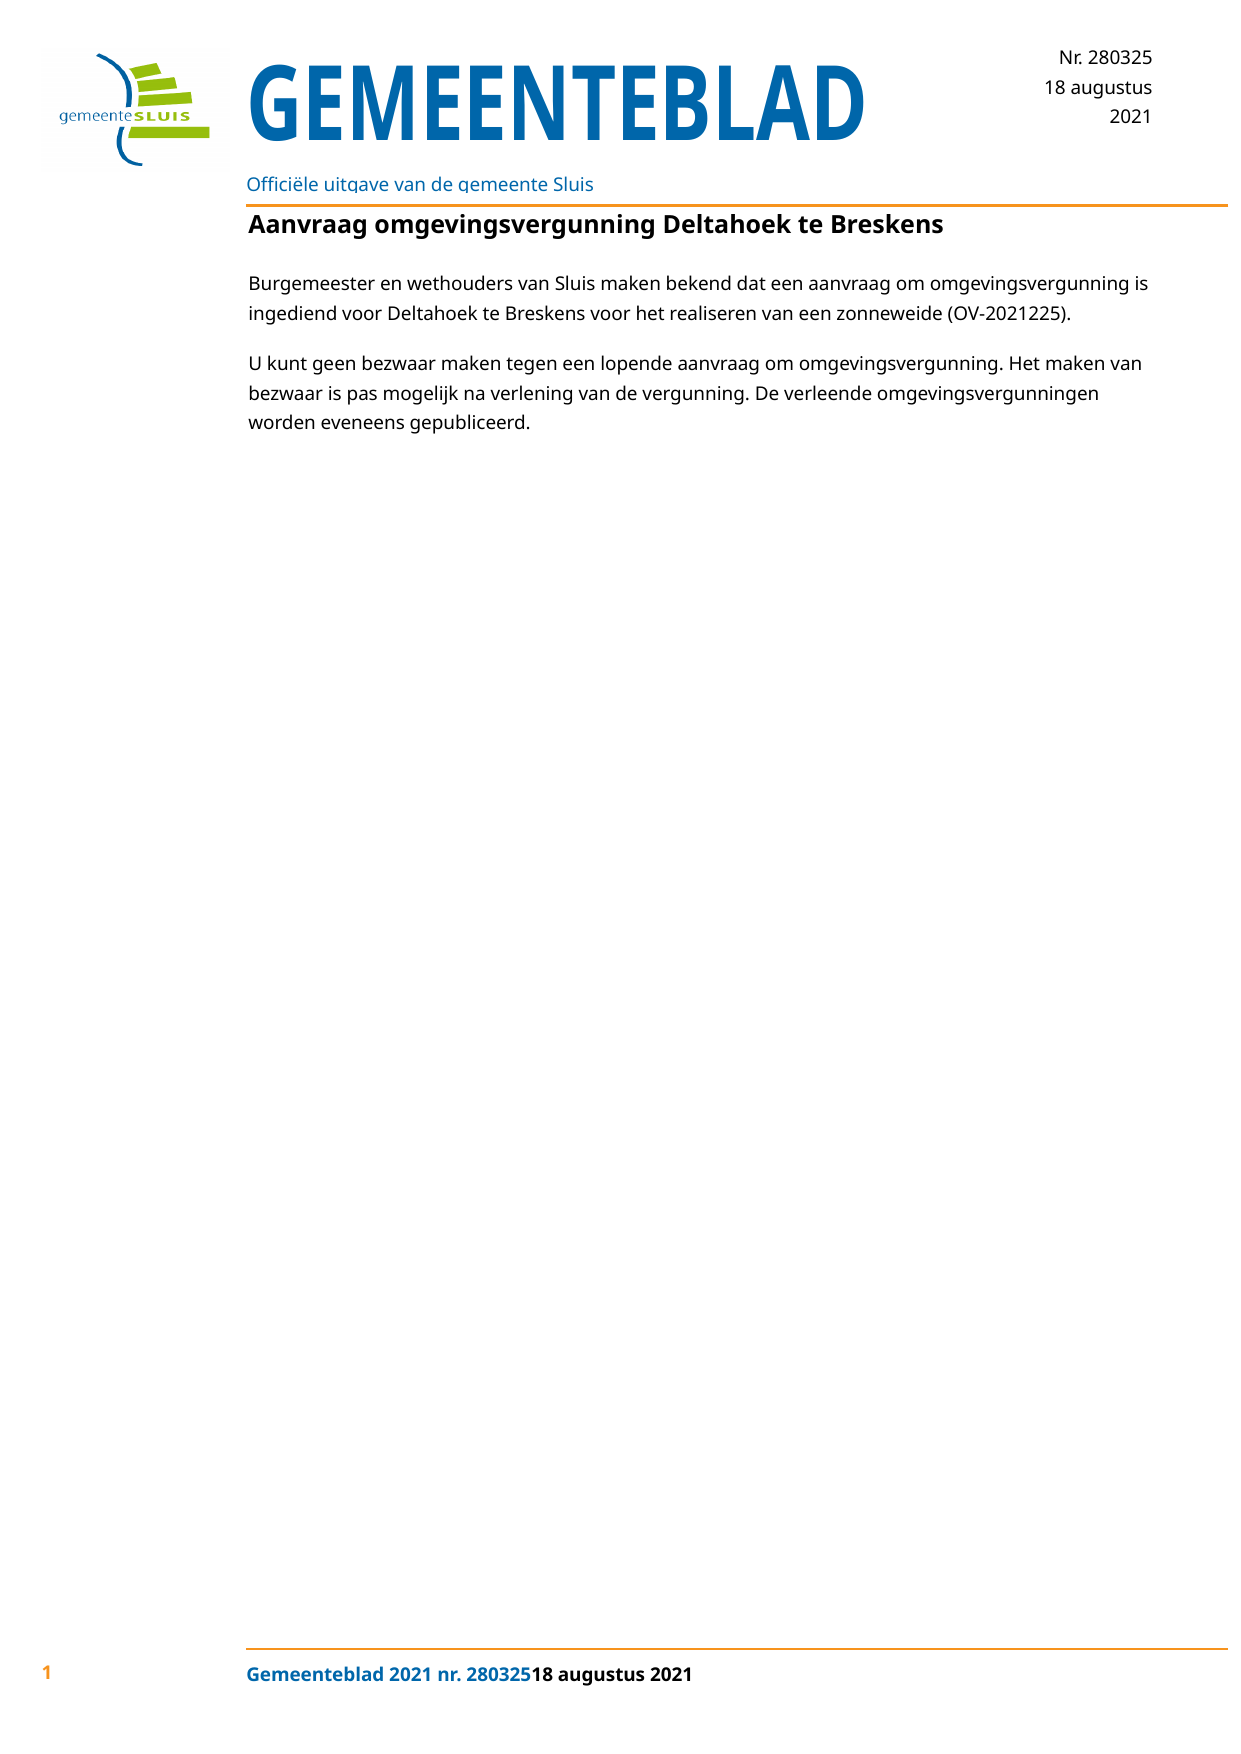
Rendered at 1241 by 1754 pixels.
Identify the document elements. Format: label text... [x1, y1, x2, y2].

picture [41, 47, 231, 172]
text Burgemeester en wethouders van Sluis maken bekend dat een aanvraag om omgevingsvergunning is ingediend voor Deltahoek te Breskens voor het realiseren van een zonneweide (OV-2021225). [248, 270, 1152, 326]
text U kunt geen bezwaar maken tegen een lopende aanvraag om omgevingsvergunning. Het maken van bezwaar is pas mogelijk na verlening van de vergunning. De verleende omgevingsvergunningen worden eveneens gepubliceerd. [248, 350, 1152, 435]
text Aanvraag omgevingsvergunning Deltahoek te Breskens [248, 207, 1152, 241]
